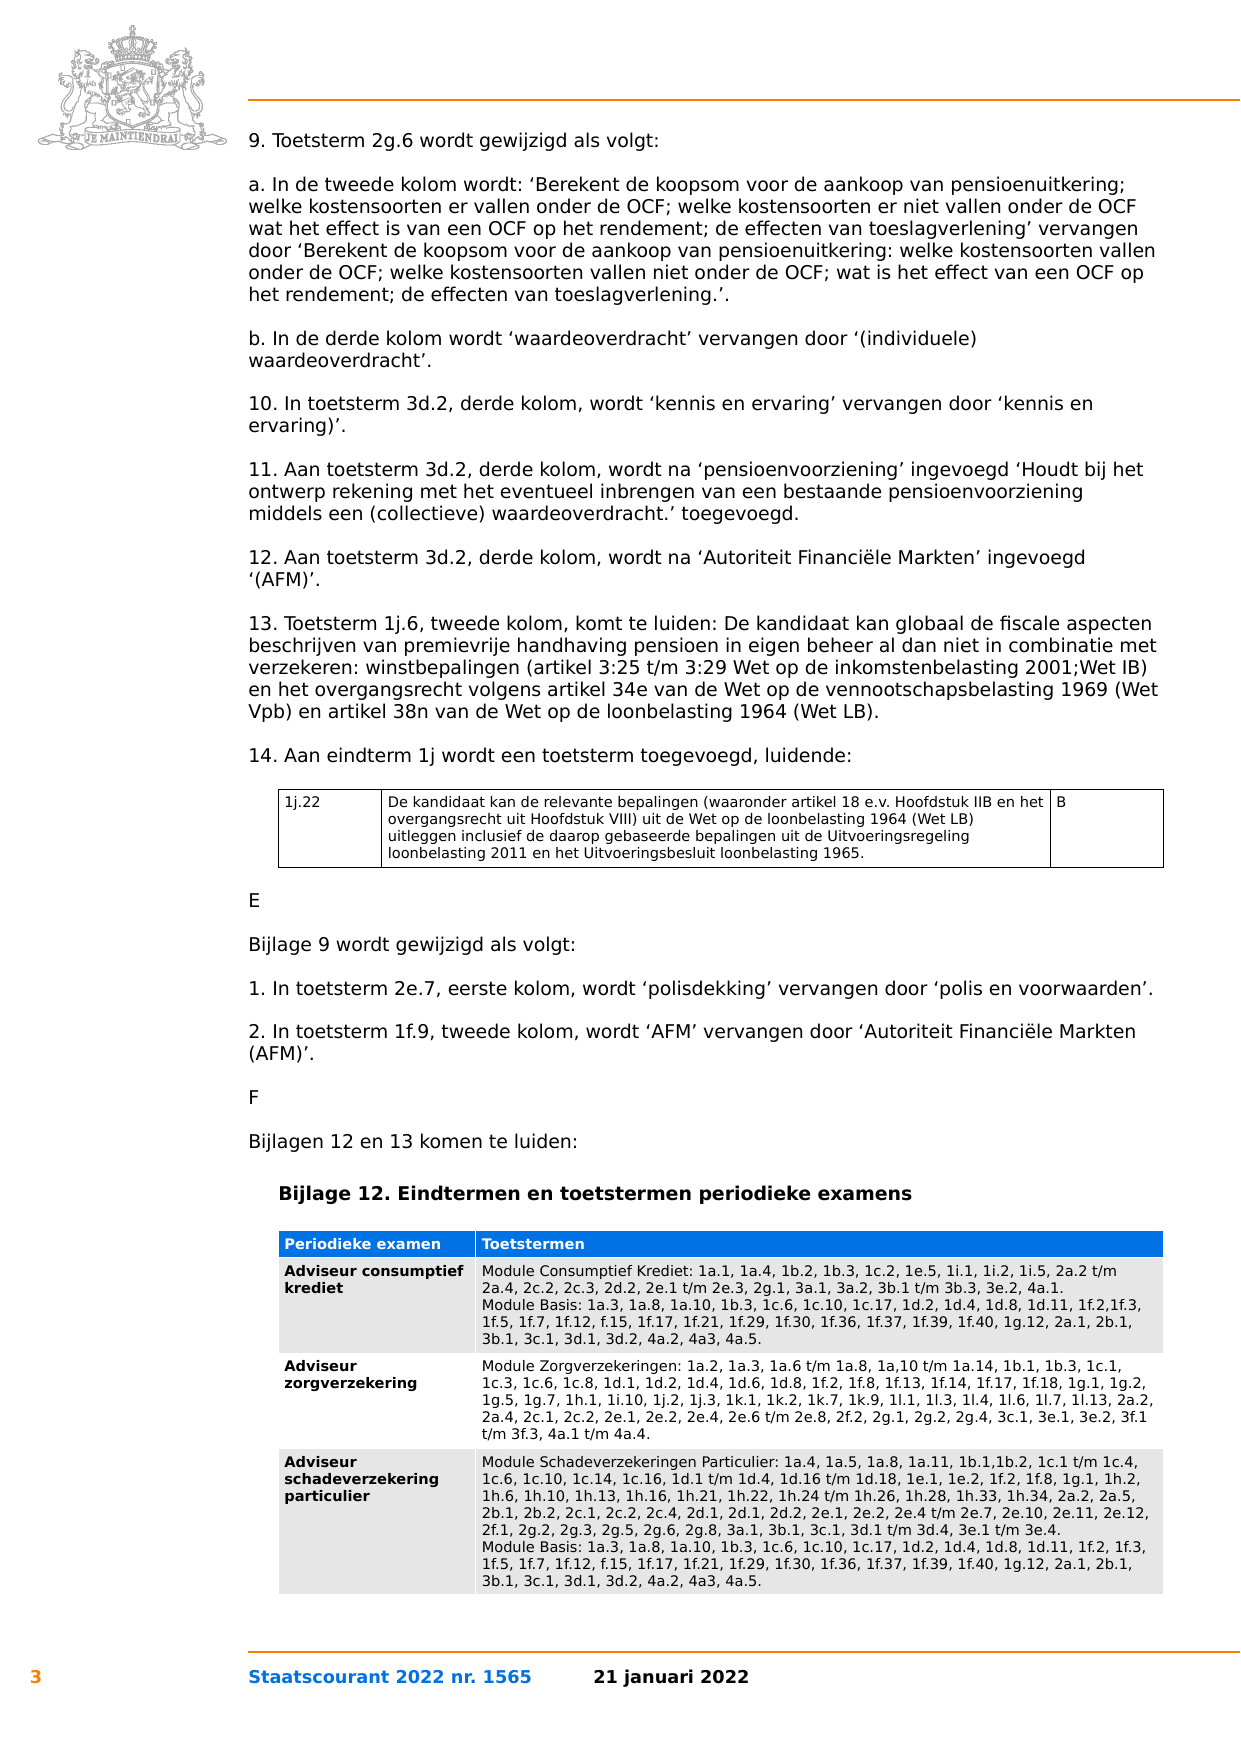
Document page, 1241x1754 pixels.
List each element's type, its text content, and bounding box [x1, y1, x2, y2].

text b. In de derde kolom wordt ‘waardeoverdracht’ vervangen door ‘(individuele) waardeoverdracht’. [248, 327, 1163, 371]
table_header De kandidaat kan de relevante bepalingen (waaronder artikel 18 e.v. Hoofdstuk IIB en het overgangsrecht uit Hoofdstuk VIII) uit de Wet op de loonbelasting 1964 (Wet LB) uitleggen inclusief de daarop gebaseerde bepalingen uit de Uitvoeringsregeling loonbelasting 2011 en het Uitvoeringsbesluit loonbelasting 1965. [382, 790, 1050, 867]
text 1. In toetsterm 2e.7, eerste kolom, wordt ‘polisdekking’ vervangen door ‘polis en voorwaarden’. [248, 977, 1163, 999]
text 14. Aan eindterm 1j wordt een toetsterm toegevoegd, luidende: [248, 744, 1163, 767]
table_cell Adviseur consumptief krediet [279, 1258, 475, 1353]
text 11. Aan toetsterm 3d.2, derde kolom, wordt na ‘pensioenvoorziening’ ingevoegd ‘Houdt bij het ontwerp rekening met het eventueel inbrengen van een bestaande pensioenvoorziening middels een (collectieve) waardeoverdracht.’ toegevoegd. [248, 459, 1163, 525]
text E [248, 890, 1163, 912]
table_header Periodieke examen [279, 1231, 475, 1257]
table_header B [1051, 790, 1163, 867]
subtitle Bijlage 12. Eindtermen en toetstermen periodieke examens [278, 1183, 1163, 1205]
table_header 1j.22 [279, 790, 381, 867]
text a. In de tweede kolom wordt: ‘Berekent de koopsom voor de aankoop van pensioenuitkering; welke kostensoorten er vallen onder de OCF; welke kostensoorten er niet vallen onder de OCF wat het effect is van een OCF op het rendement; de effecten van toeslagverlening’ vervangen door ‘Berekent de koopsom voor de aankoop van pensioenuitkering: welke kostensoorten vallen onder de OCF; welke kostensoorten vallen niet onder de OCF; wat is het effect van een OCF op het rendement; de effecten van toeslagverlening.’. [248, 174, 1163, 306]
text F [248, 1087, 1163, 1109]
text 10. In toetsterm 3d.2, derde kolom, wordt ‘kennis en ervaring’ vervangen door ‘kennis en ervaring)’. [248, 393, 1163, 437]
text 12. Aan toetsterm 3d.2, derde kolom, wordt na ‘Autoriteit Financiële Markten’ ingevoegd ‘(AFM)’. [248, 547, 1163, 591]
text 9. Toetsterm 2g.6 wordt gewijzigd als volgt: [248, 130, 1163, 152]
table_cell Module Zorgverzekeringen: 1a.2, 1a.3, 1a.6 t/m 1a.8, 1a,10 t/m 1a.14, 1b.1, 1b.3, 1c.1, 1c.3, 1c.6, 1c.8, 1d.1, 1d.2, 1d.4, 1d.6, 1d.8, 1f.2, 1f.8, 1f.13, 1f.14, 1f.17, 1f.18, 1g.1, 1g.2, 1g.5, 1g.7, 1h.1, 1i.10, 1j.2, 1j.3, 1k.1, 1k.2, 1k.7, 1k.9, 1l.1, 1l.3, 1l.4, 1l.6, 1l.7, 1l.13, 2a.2, 2a.4, 2c.1, 2c.2, 2e.1, 2e.2, 2e.4, 2e.6 t/m 2e.8, 2f.2, 2g.1, 2g.2, 2g.4, 3c.1, 3e.1, 3e.2, 3f.1 t/m 3f.3, 4a.1 t/m 4a.4. [476, 1354, 1163, 1448]
text Bijlagen 12 en 13 komen te luiden: [248, 1131, 1163, 1153]
table_cell Adviseur schadeverzekering particulier [279, 1449, 475, 1594]
text 2. In toetsterm 1f.9, tweede kolom, wordt ‘AFM’ vervangen door ‘Autoriteit Financiële Markten (AFM)’. [248, 1021, 1163, 1065]
text 13. Toetsterm 1j.6, tweede kolom, komt te luiden: De kandidaat kan globaal de fiscale aspecten beschrijven van premievrije handhaving pensioen in eigen beheer al dan niet in combinatie met verzekeren: winstbepalingen (artikel 3:25 t/m 3:29 Wet op de inkomstenbelasting 2001;Wet IB) en het overgangsrecht volgens artikel 34e van de Wet op de vennootschapsbelasting 1969 (Wet Vpb) en artikel 38n van de Wet op de loonbelasting 1964 (Wet LB). [248, 613, 1163, 723]
picture [38, 25, 227, 150]
table_header Toetstermen [476, 1231, 1163, 1257]
table_cell Adviseur zorgverzekering [279, 1354, 475, 1448]
text Bijlage 9 wordt gewijzigd als volgt: [248, 933, 1163, 956]
table_cell Module Consumptief Krediet: 1a.1, 1a.4, 1b.2, 1b.3, 1c.2, 1e.5, 1i.1, 1i.2, 1i.5, 2a.2 t/m 2a.4, 2c.2, 2c.3, 2d.2, 2e.1 t/m 2e.3, 2g.1, 3a.1, 3a.2, 3b.1 t/m 3b.3, 3e.2, 4a.1. Module Basis: 1a.3, 1a.8, 1a.10, 1b.3, 1c.6, 1c.10, 1c.17, 1d.2, 1d.4, 1d.8, 1d.11, 1f.2,1f.3, 1f.5, 1f.7, 1f.12, f.15, 1f.17, 1f.21, 1f.29, 1f.30, 1f.36, 1f.37, 1f.39, 1f.40, 1g.12, 2a.1, 2b.1, 3b.1, 3c.1, 3d.1, 3d.2, 4a.2, 4a3, 4a.5. [476, 1258, 1163, 1353]
table_cell Module Schadeverzekeringen Particulier: 1a.4, 1a.5, 1a.8, 1a.11, 1b.1,1b.2, 1c.1 t/m 1c.4, 1c.6, 1c.10, 1c.14, 1c.16, 1d.1 t/m 1d.4, 1d.16 t/m 1d.18, 1e.1, 1e.2, 1f.2, 1f.8, 1g.1, 1h.2, 1h.6, 1h.10, 1h.13, 1h.16, 1h.21, 1h.22, 1h.24 t/m 1h.26, 1h.28, 1h.33, 1h.34, 2a.2, 2a.5, 2b.1, 2b.2, 2c.1, 2c.2, 2c.4, 2d.1, 2d.1, 2d.2, 2e.1, 2e.2, 2e.4 t/m 2e.7, 2e.10, 2e.11, 2e.12, 2f.1, 2g.2, 2g.3, 2g.5, 2g.6, 2g.8, 3a.1, 3b.1, 3c.1, 3d.1 t/m 3d.4, 3e.1 t/m 3e.4. Module Basis: 1a.3, 1a.8, 1a.10, 1b.3, 1c.6, 1c.10, 1c.17, 1d.2, 1d.4, 1d.8, 1d.11, 1f.2, 1f.3, 1f.5, 1f.7, 1f.12, f.15, 1f.17, 1f.21, 1f.29, 1f.30, 1f.36, 1f.37, 1f.39, 1f.40, 1g.12, 2a.1, 2b.1, 3b.1, 3c.1, 3d.1, 3d.2, 4a.2, 4a3, 4a.5. [476, 1449, 1163, 1594]
